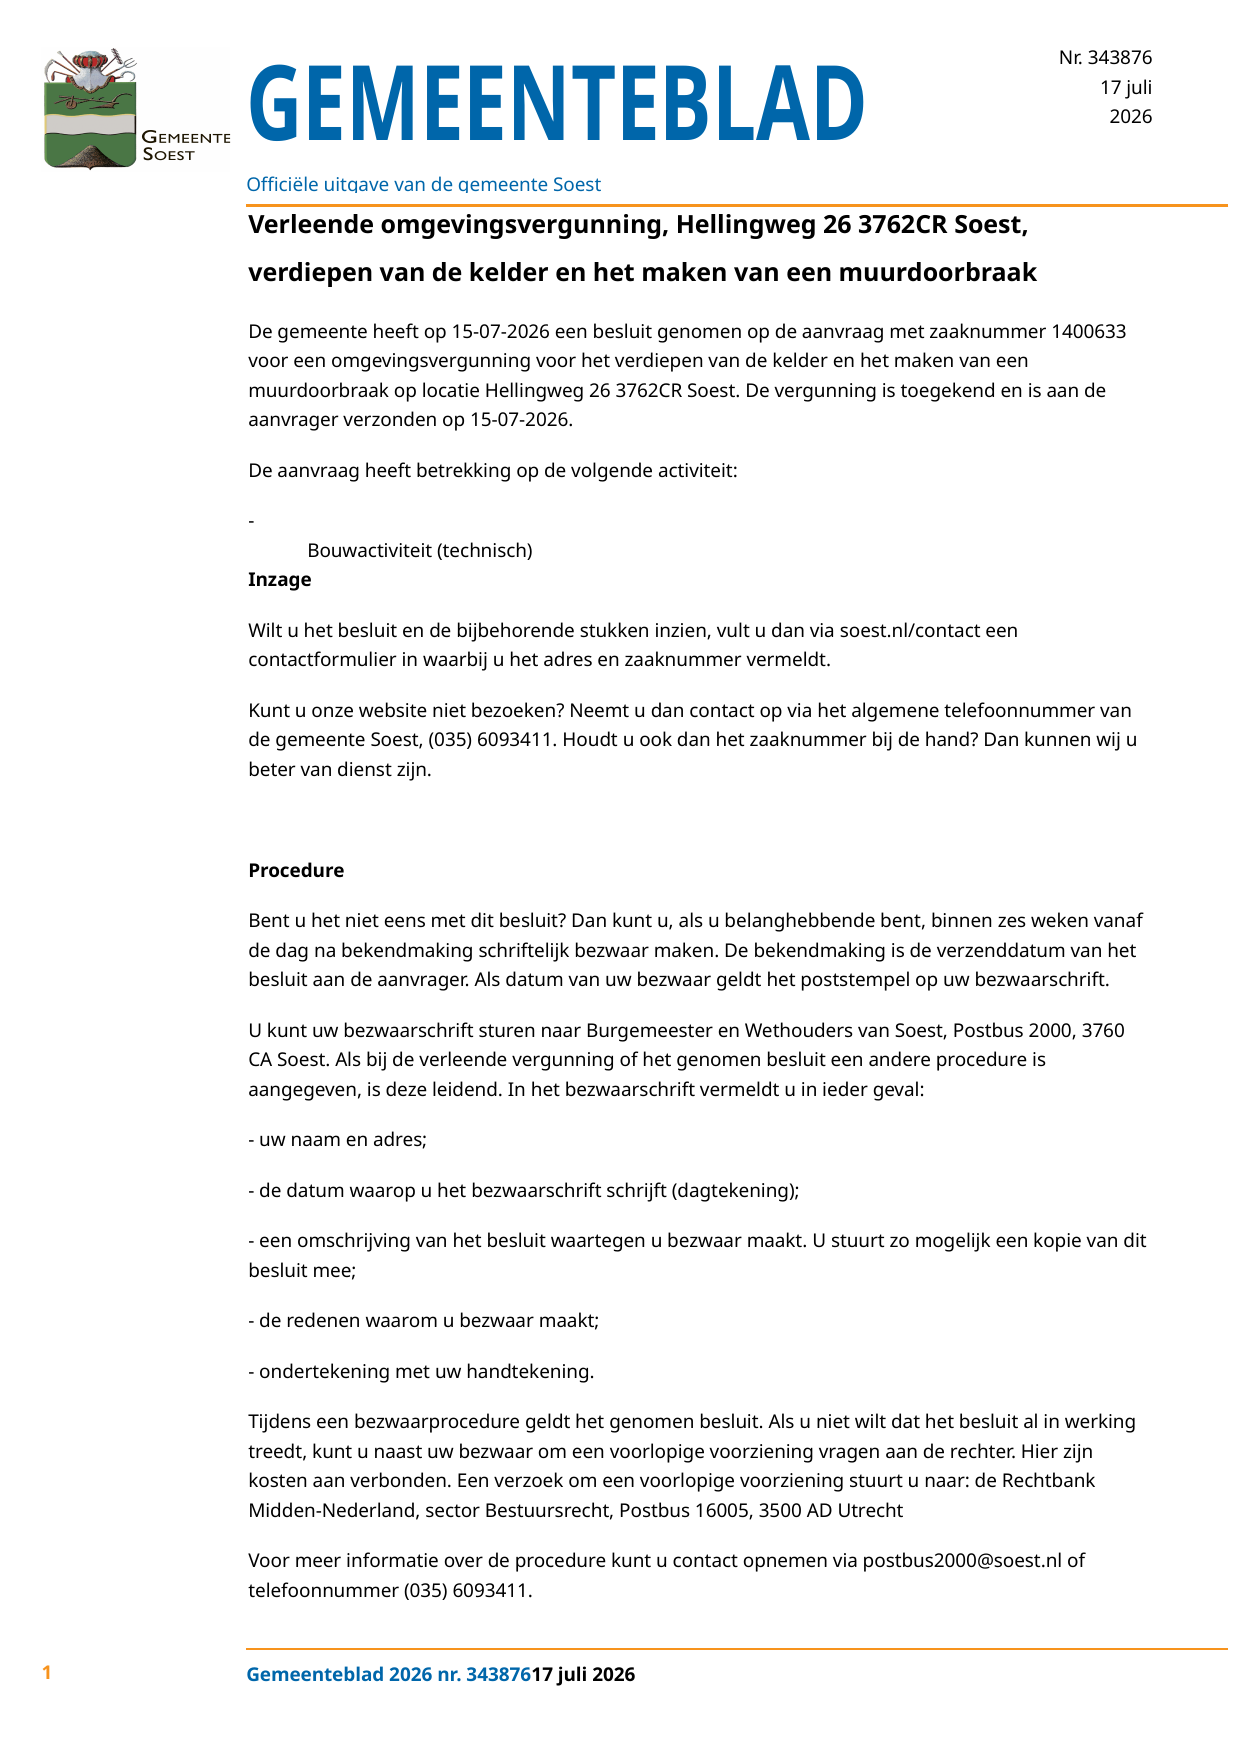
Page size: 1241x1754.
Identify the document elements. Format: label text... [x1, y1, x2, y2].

text - ondertekening met uw handtekening. [248, 1358, 1152, 1384]
text - uw naam en adres; [248, 1127, 1152, 1152]
text Bent u het niet eens met dit besluit? Dan kunt u, als u belanghebbende bent, binnen zes weken vanaf de dag na bekendmaking schriftelijk bezwaar maken. De bekendmaking is de verzenddatum van het besluit aan de aanvrager. Als datum van uw bezwaar geldt het poststempel op uw bezwaarschrift. [248, 907, 1152, 992]
text De aanvraag heeft betrekking op de volgende activiteit: [248, 457, 1152, 483]
text - de redenen waarom u bezwaar maakt; [248, 1307, 1152, 1333]
text Tijdens een bezwaarprocedure geldt het genomen besluit. Als u niet wilt dat het besluit al in werking treedt, kunt u naast uw bezwaar om een voorlopige voorziening vragen aan de rechter. Hier zijn kosten aan verbonden. Een verzoek om een voorlopige voorziening stuurt u naar: de Rechtbank Midden-Nederland, sector Bestuursrecht, Postbus 16005, 3500 AD Utrecht [248, 1408, 1152, 1523]
text Kunt u onze website niet bezoeken? Neemt u dan contact op via het algemene telefoonnummer van de gemeente Soest, (035) 6093411. Houdt u ook dan het zaaknummer bij de hand? Dan kunnen wij u beter van dienst zijn. [248, 697, 1152, 782]
text Verleende omgevingsvergunning, Hellingweg 26 3762CR Soest, verdiepen van de kelder en het maken van een muurdoorbraak [248, 207, 1152, 288]
text Procedure [248, 857, 1152, 883]
picture [41, 47, 231, 172]
text - de datum waarop u het bezwaarschrift schrijft (dagtekening); [248, 1177, 1152, 1203]
text De gemeente heeft op 15-07-2026 een besluit genomen op de aanvraag met zaaknummer 1400633 voor een omgevingsvergunning voor het verdiepen van de kelder en het maken van een muurdoorbraak op locatie Hellingweg 26 3762CR Soest. De vergunning is toegekend en is aan de aanvrager verzonden op 15-07-2026. [248, 318, 1152, 432]
text Voor meer informatie over de procedure kunt u contact opnemen via postbus2000@soest.nl of telefoonnummer (035) 6093411. [248, 1547, 1152, 1603]
text U kunt uw bezwaarschrift sturen naar Burgemeester en Wethouders van Soest, Postbus 2000, 3760 CA Soest. Als bij de verleende vergunning of het genomen besluit een andere procedure is aangegeven, is deze leidend. In het bezwaarschrift vermeldt u in ieder geval: [248, 1017, 1152, 1102]
text Inzage [248, 567, 1152, 592]
list Bouwactiviteit (technisch) [248, 537, 1152, 563]
text - een omschrijving van het besluit waartegen u bezwaar maakt. U stuurt zo mogelijk een kopie van dit besluit mee; [248, 1227, 1152, 1283]
text Wilt u het besluit en de bijbehorende stukken inzien, vult u dan via soest.nl/contact een contactformulier in waarbij u het adres en zaaknummer vermeldt. [248, 617, 1152, 672]
